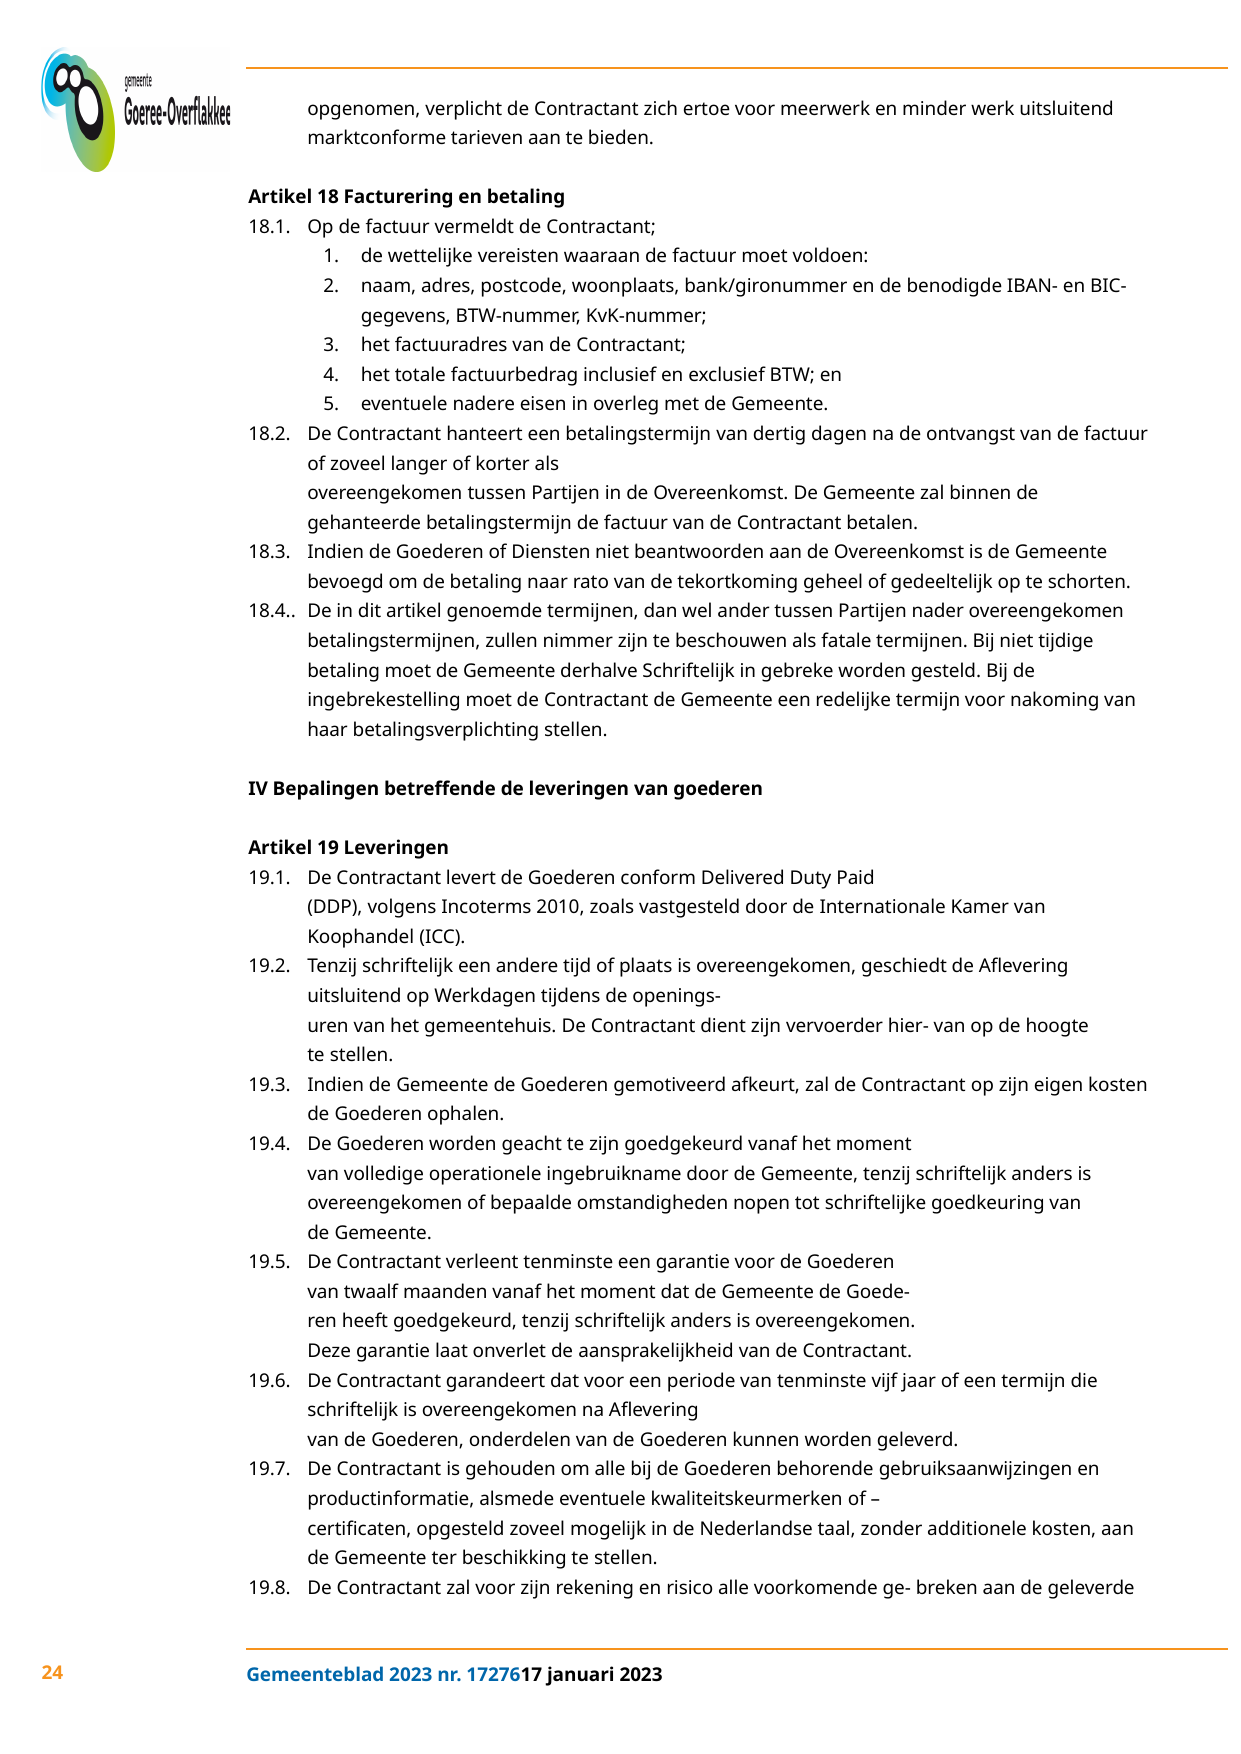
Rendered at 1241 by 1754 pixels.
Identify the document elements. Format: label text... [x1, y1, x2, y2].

list De Contractant verleent tenminste een garantie voor de Goederen van twaalf maanden vanaf het moment dat de Gemeente de Goede- ren heeft goedgekeurd, tenzij schriftelijk anders is overeengekomen. Deze garantie laat onverlet de aansprakelijkheid van de Contractant. [248, 1248, 1152, 1363]
list de wettelijke vereisten waaraan de factuur moet voldoen: [323, 243, 1152, 268]
list eventuele nadere eisen in overleg met de Gemeente. [323, 391, 1152, 416]
list Indien de Gemeente de Goederen gemotiveerd afkeurt, zal de Contractant op zijn eigen kosten de Goederen ophalen. [248, 1071, 1152, 1126]
list Indien de Goederen of Diensten niet beantwoorden aan de Overeenkomst is de Gemeente bevoegd om de betaling naar rato van de tekortkoming geheel of gedeeltelijk op te schorten. [248, 538, 1152, 594]
list De Contractant levert de Goederen conform Delivered Duty Paid (DDP), volgens Incoterms 2010, zoals vastgesteld door de Internationale Kamer van Koophandel (ICC). [248, 864, 1152, 949]
list De in dit artikel genoemde termijnen, dan wel ander tussen Partijen nader overeengekomen betalingstermijnen, zullen nimmer zijn te beschouwen als fatale termijnen. Bij niet tijdige betaling moet de Gemeente derhalve Schriftelijk in gebreke worden gesteld. Bij de ingebrekestelling moet de Contractant de Gemeente een redelijke termijn voor nakoming van haar betalingsverplichting stellen. [248, 598, 1152, 742]
list het factuuradres van de Contractant; [323, 331, 1152, 357]
list De Contractant is gehouden om alle bij de Goederen behorende gebruiksaanwijzingen en productinformatie, alsmede eventuele kwaliteitskeurmerken of –certificaten, opgesteld zoveel mogelijk in de Nederlandse taal, zonder additionele kosten, aan de Gemeente ter beschikking te stellen. [248, 1456, 1152, 1570]
list het totale factuurbedrag inclusief en exclusief BTW; en [323, 361, 1152, 387]
list opgenomen, verplicht de Contractant zich ertoe voor meerwerk en minder werk uitsluitend marktconforme tarieven aan te bieden. [248, 95, 1152, 150]
text Artikel 18 Facturering en betaling [248, 183, 1152, 209]
list Op de factuur vermeldt de Contractant; [248, 213, 1152, 239]
text IV Bepalingen betreffende de leveringen van goederen [248, 775, 1152, 801]
list De Contractant zal voor zijn rekening en risico alle voorkomende ge- breken aan de geleverde [248, 1574, 1152, 1600]
list naam, adres, postcode, woonplaats, bank/gironummer en de benodigde IBAN- en BIC-gegevens, BTW-nummer, KvK-nummer; [323, 272, 1152, 328]
list De Contractant garandeert dat voor een periode van tenminste vijf jaar of een termijn die schriftelijk is overeengekomen na Aflevering van de Goederen, onderdelen van de Goederen kunnen worden geleverd. [248, 1367, 1152, 1452]
list De Contractant hanteert een betalingstermijn van dertig dagen na de ontvangst van de factuur of zoveel langer of korter als overeengekomen tussen Partijen in de Overeenkomst. De Gemeente zal binnen de gehanteerde betalingstermijn de factuur van de Contractant betalen. [248, 420, 1152, 535]
list De Goederen worden geacht te zijn goedgekeurd vanaf het moment van volledige operationele ingebruikname door de Gemeente, tenzij schriftelijk anders is overeengekomen of bepaalde omstandigheden nopen tot schriftelijke goedkeuring van de Gemeente. [248, 1130, 1152, 1245]
list Tenzij schriftelijk een andere tijd of plaats is overeengekomen, geschiedt de Aflevering uitsluitend op Werkdagen tijdens de openings- uren van het gemeentehuis. De Contractant dient zijn vervoerder hier- van op de hoogte te stellen. [248, 953, 1152, 1067]
picture [41, 47, 231, 172]
text Artikel 19 Leveringen [248, 834, 1152, 860]
